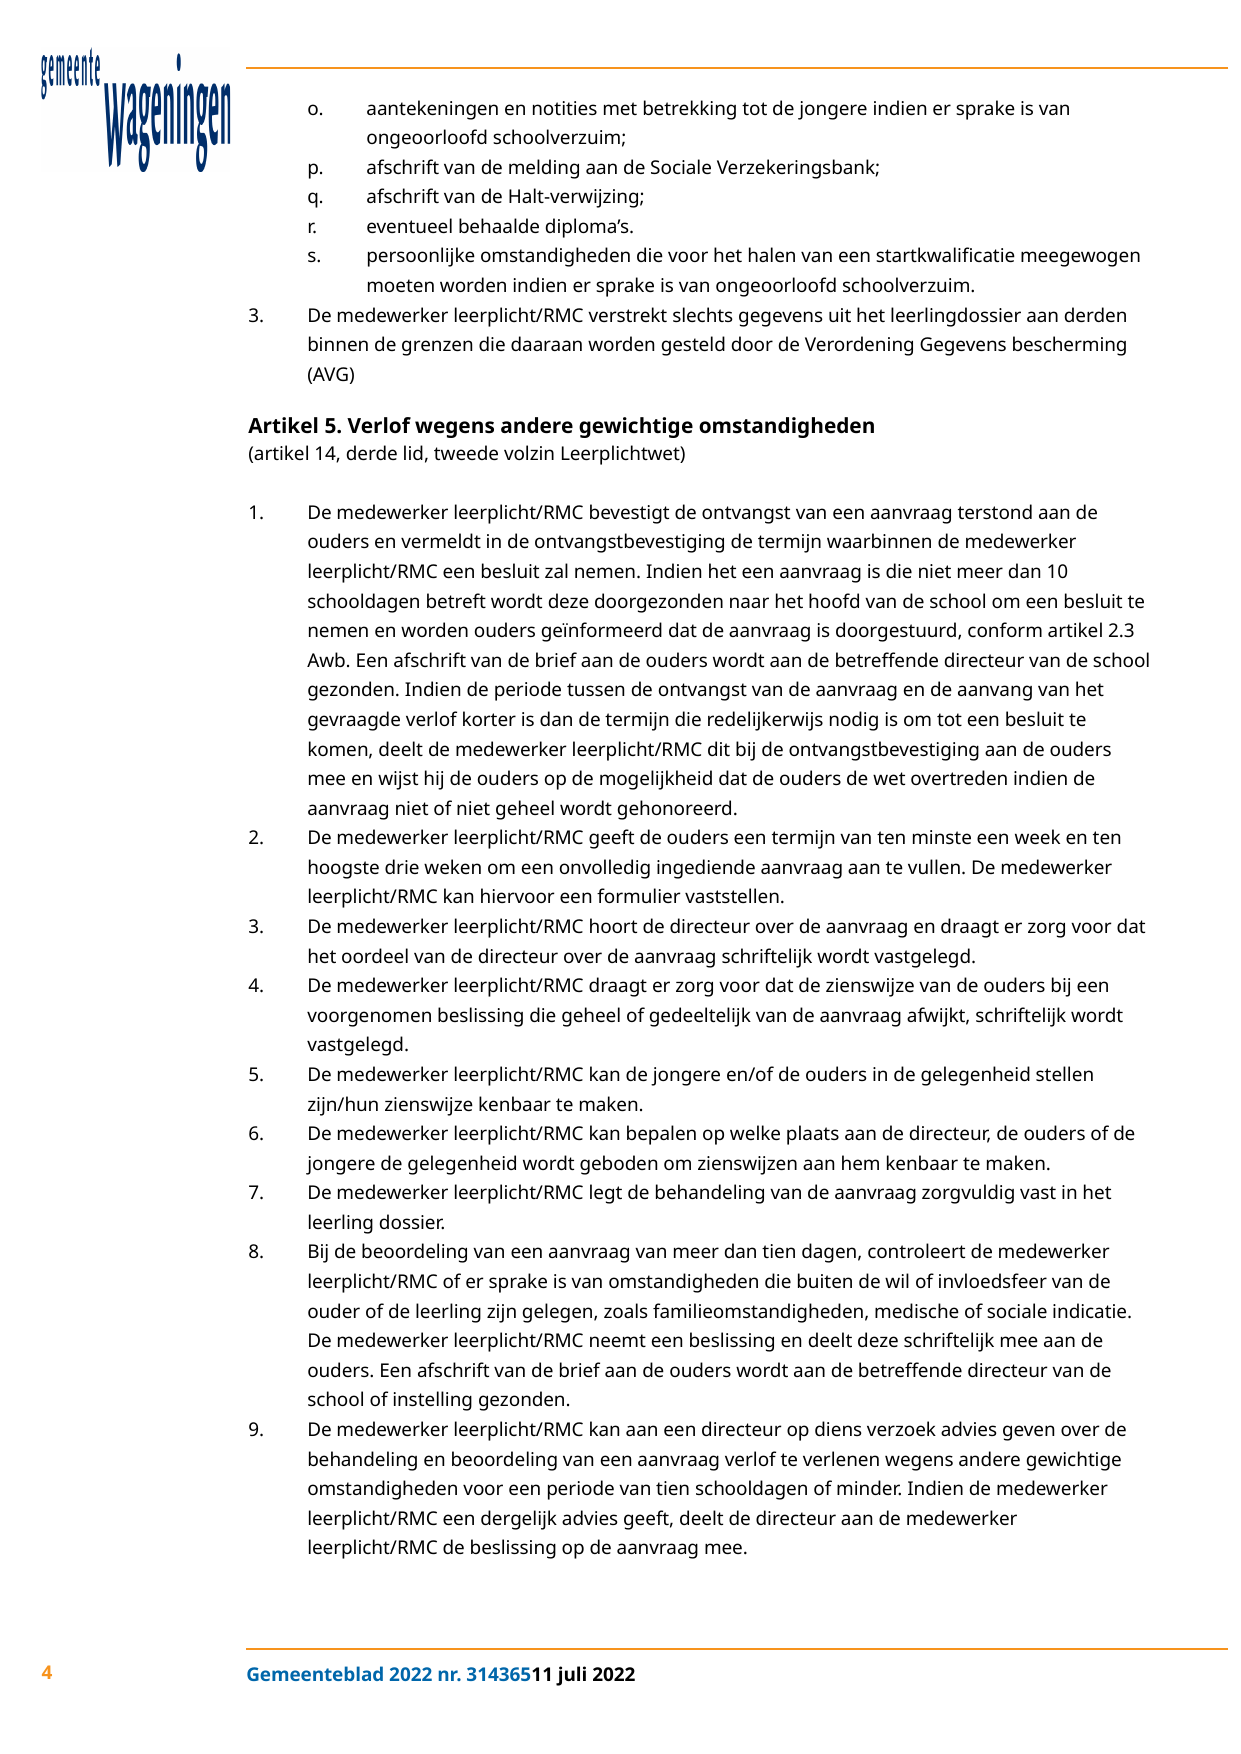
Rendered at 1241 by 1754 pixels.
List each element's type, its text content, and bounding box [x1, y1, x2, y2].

list persoonlijke omstandigheden die voor het halen van een startkwalificatie meegewogen moeten worden indien er sprake is van ongeoorloofd schoolverzuim. [307, 243, 1152, 298]
text Artikel 5. Verlof wegens andere gewichtige omstandigheden [248, 411, 1152, 440]
list De medewerker leerplicht/RMC kan aan een directeur op diens verzoek advies geven over de behandeling en beoordeling van een aanvraag verlof te verlenen wegens andere gewichtige omstandigheden voor een periode van tien schooldagen of minder. Indien de medewerker leerplicht/RMC een dergelijk advies geeft, deelt de directeur aan de medewerker leerplicht/RMC de beslissing op de aanvraag mee. [248, 1416, 1152, 1560]
picture [41, 47, 231, 172]
list afschrift van de melding aan de Sociale Verzekeringsbank; [307, 154, 1152, 180]
list afschrift van de Halt-verwijzing; [307, 183, 1152, 209]
list aantekeningen en notities met betrekking tot de jongere indien er sprake is van ongeoorloofd schoolverzuim; [307, 95, 1152, 150]
text (artikel 14, derde lid, tweede volzin Leerplichtwet) [248, 440, 1152, 466]
list De medewerker leerplicht/RMC kan de jongere en/of de ouders in de gelegenheid stellen zijn/hun zienswijze kenbaar te maken. [248, 1061, 1152, 1116]
list De medewerker leerplicht/RMC verstrekt slechts gegevens uit het leerlingdossier aan derden binnen de grenzen die daaraan worden gesteld door de Verordening Gegevens bescherming (AVG) [248, 302, 1152, 387]
list eventueel behaalde diploma’s. [307, 213, 1152, 239]
list De medewerker leerplicht/RMC legt de behandeling van de aanvraag zorgvuldig vast in het leerling dossier. [248, 1179, 1152, 1235]
list De medewerker leerplicht/RMC draagt er zorg voor dat de zienswijze van de ouders bij een voorgenomen beslissing die geheel of gedeeltelijk van de aanvraag afwijkt, schriftelijk wordt vastgelegd. [248, 972, 1152, 1057]
list De medewerker leerplicht/RMC hoort de directeur over de aanvraag en draagt er zorg voor dat het oordeel van de directeur over de aanvraag schriftelijk wordt vastgelegd. [248, 913, 1152, 968]
list De medewerker leerplicht/RMC bevestigt de ontvangst van een aanvraag terstond aan de ouders en vermeldt in de ontvangstbevestiging de termijn waarbinnen de medewerker leerplicht/RMC een besluit zal nemen. Indien het een aanvraag is die niet meer dan 10 schooldagen betreft wordt deze doorgezonden naar het hoofd van de school om een besluit te nemen en worden ouders geïnformeerd dat de aanvraag is doorgestuurd, conform artikel 2.3 Awb. Een afschrift van de brief aan de ouders wordt aan de betreffende directeur van de school gezonden. Indien de periode tussen de ontvangst van de aanvraag en de aanvang van het gevraagde verlof korter is dan de termijn die redelijkerwijs nodig is om tot een besluit te komen, deelt de medewerker leerplicht/RMC dit bij de ontvangstbevestiging aan de ouders mee en wijst hij de ouders op de mogelijkheid dat de ouders de wet overtreden indien de aanvraag niet of niet geheel wordt gehonoreerd. [248, 499, 1152, 821]
list De medewerker leerplicht/RMC kan bepalen op welke plaats aan de directeur, de ouders of de jongere de gelegenheid wordt geboden om zienswijzen aan hem kenbaar te maken. [248, 1120, 1152, 1176]
list De medewerker leerplicht/RMC geeft de ouders een termijn van ten minste een week en ten hoogste drie weken om een onvolledig ingediende aanvraag aan te vullen. De medewerker leerplicht/RMC kan hiervoor een formulier vaststellen. [248, 824, 1152, 909]
list Bij de beoordeling van een aanvraag van meer dan tien dagen, controleert de medewerker leerplicht/RMC of er sprake is van omstandigheden die buiten de wil of invloedsfeer van de ouder of de leerling zijn gelegen, zoals familieomstandigheden, medische of sociale indicatie. De medewerker leerplicht/RMC neemt een beslissing en deelt deze schriftelijk mee aan de ouders. Een afschrift van de brief aan de ouders wordt aan de betreffende directeur van de school of instelling gezonden. [248, 1239, 1152, 1412]
